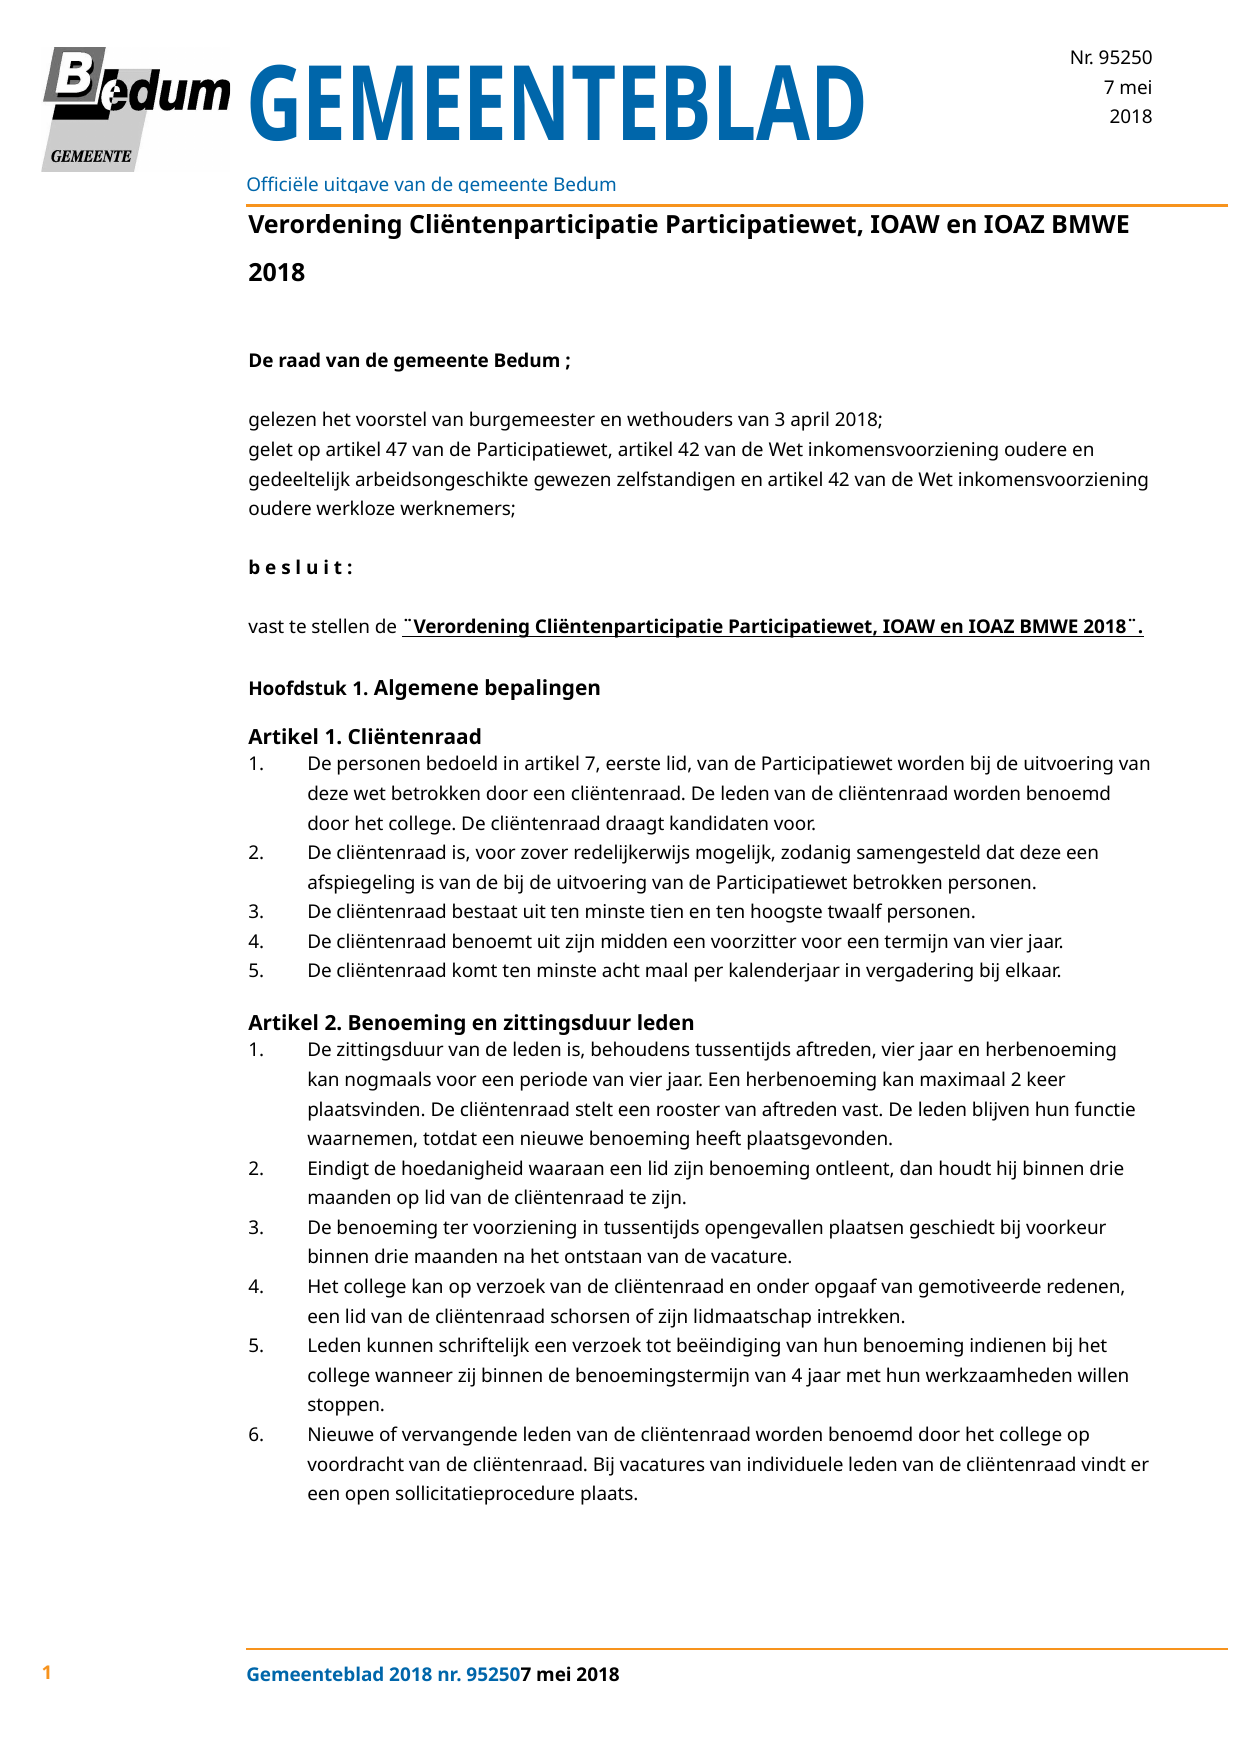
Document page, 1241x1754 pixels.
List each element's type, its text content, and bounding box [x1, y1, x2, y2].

list De cliëntenraad is, voor zover redelijkerwijs mogelijk, zodanig samengesteld dat deze een afspiegeling is van de bij de uitvoering van de Participatiewet betrokken personen. [248, 839, 1152, 895]
text Artikel 1. Cliëntenraad [248, 722, 1152, 751]
list De personen bedoeld in artikel 7, eerste lid, van de Participatiewet worden bij de uitvoering van deze wet betrokken door een cliëntenraad. De leden van de cliëntenraad worden benoemd door het college. De cliëntenraad draagt kandidaten voor. [248, 751, 1152, 836]
text Artikel 2. Benoeming en zittingsduur leden [248, 1008, 1152, 1037]
text gelezen het voorstel van burgemeester en wethouders van 3 april 2018; [248, 407, 1152, 432]
list Eindigt de hoedanigheid waaraan een lid zijn benoeming ontleent, dan houdt hij binnen drie maanden op lid van de cliëntenraad te zijn. [248, 1155, 1152, 1210]
list De cliëntenraad bestaat uit ten minste tien en ten hoogste twaalf personen. [248, 898, 1152, 924]
text Verordening Cliëntenparticipatie Participatiewet, IOAW en IOAZ BMWE 2018 [248, 207, 1152, 288]
list De benoeming ter voorziening in tussentijds opengevallen plaatsen geschiedt bij voorkeur binnen drie maanden na het ontstaan van de vacature. [248, 1214, 1152, 1269]
list Leden kunnen schriftelijk een verzoek tot beëindiging van hun benoeming indienen bij het college wanneer zij binnen de benoemingstermijn van 4 jaar met hun werkzaamheden willen stoppen. [248, 1332, 1152, 1417]
text b e s l u i t : [248, 554, 1152, 580]
text Hoofdstuk 1. Algemene bepalingen [248, 673, 1152, 701]
text De raad van de gemeente Bedum ; [248, 347, 1152, 373]
text gelet op artikel 47 van de Participatiewet, artikel 42 van de Wet inkomensvoorziening oudere en gedeeltelijk arbeidsongeschikte gewezen zelfstandigen en artikel 42 van de Wet inkomensvoorziening oudere werkloze werknemers; [248, 436, 1152, 521]
list Nieuwe of vervangende leden van de cliëntenraad worden benoemd door het college op voordracht van de cliëntenraad. Bij vacatures van individuele leden van de cliëntenraad vindt er een open sollicitatieprocedure plaats. [248, 1421, 1152, 1506]
list De zittingsduur van de leden is, behoudens tussentijds aftreden, vier jaar en herbenoeming kan nogmaals voor een periode van vier jaar. Een herbenoeming kan maximaal 2 keer plaatsvinden. De cliëntenraad stelt een rooster van aftreden vast. De leden blijven hun functie waarnemen, totdat een nieuwe benoeming heeft plaatsgevonden. [248, 1037, 1152, 1151]
list Het college kan op verzoek van de cliëntenraad en onder opgaaf van gemotiveerde redenen, een lid van de cliëntenraad schorsen of zijn lidmaatschap intrekken. [248, 1273, 1152, 1328]
list De cliëntenraad benoemt uit zijn midden een voorzitter voor een termijn van vier jaar. [248, 928, 1152, 954]
list De cliëntenraad komt ten minste acht maal per kalenderjaar in vergadering bij elkaar. [248, 958, 1152, 983]
picture [41, 47, 231, 172]
text vast te stellen de ¨Verordening Cliëntenparticipatie Participatiewet, IOAW en IOAZ BMWE 2018¨. [248, 614, 1152, 639]
